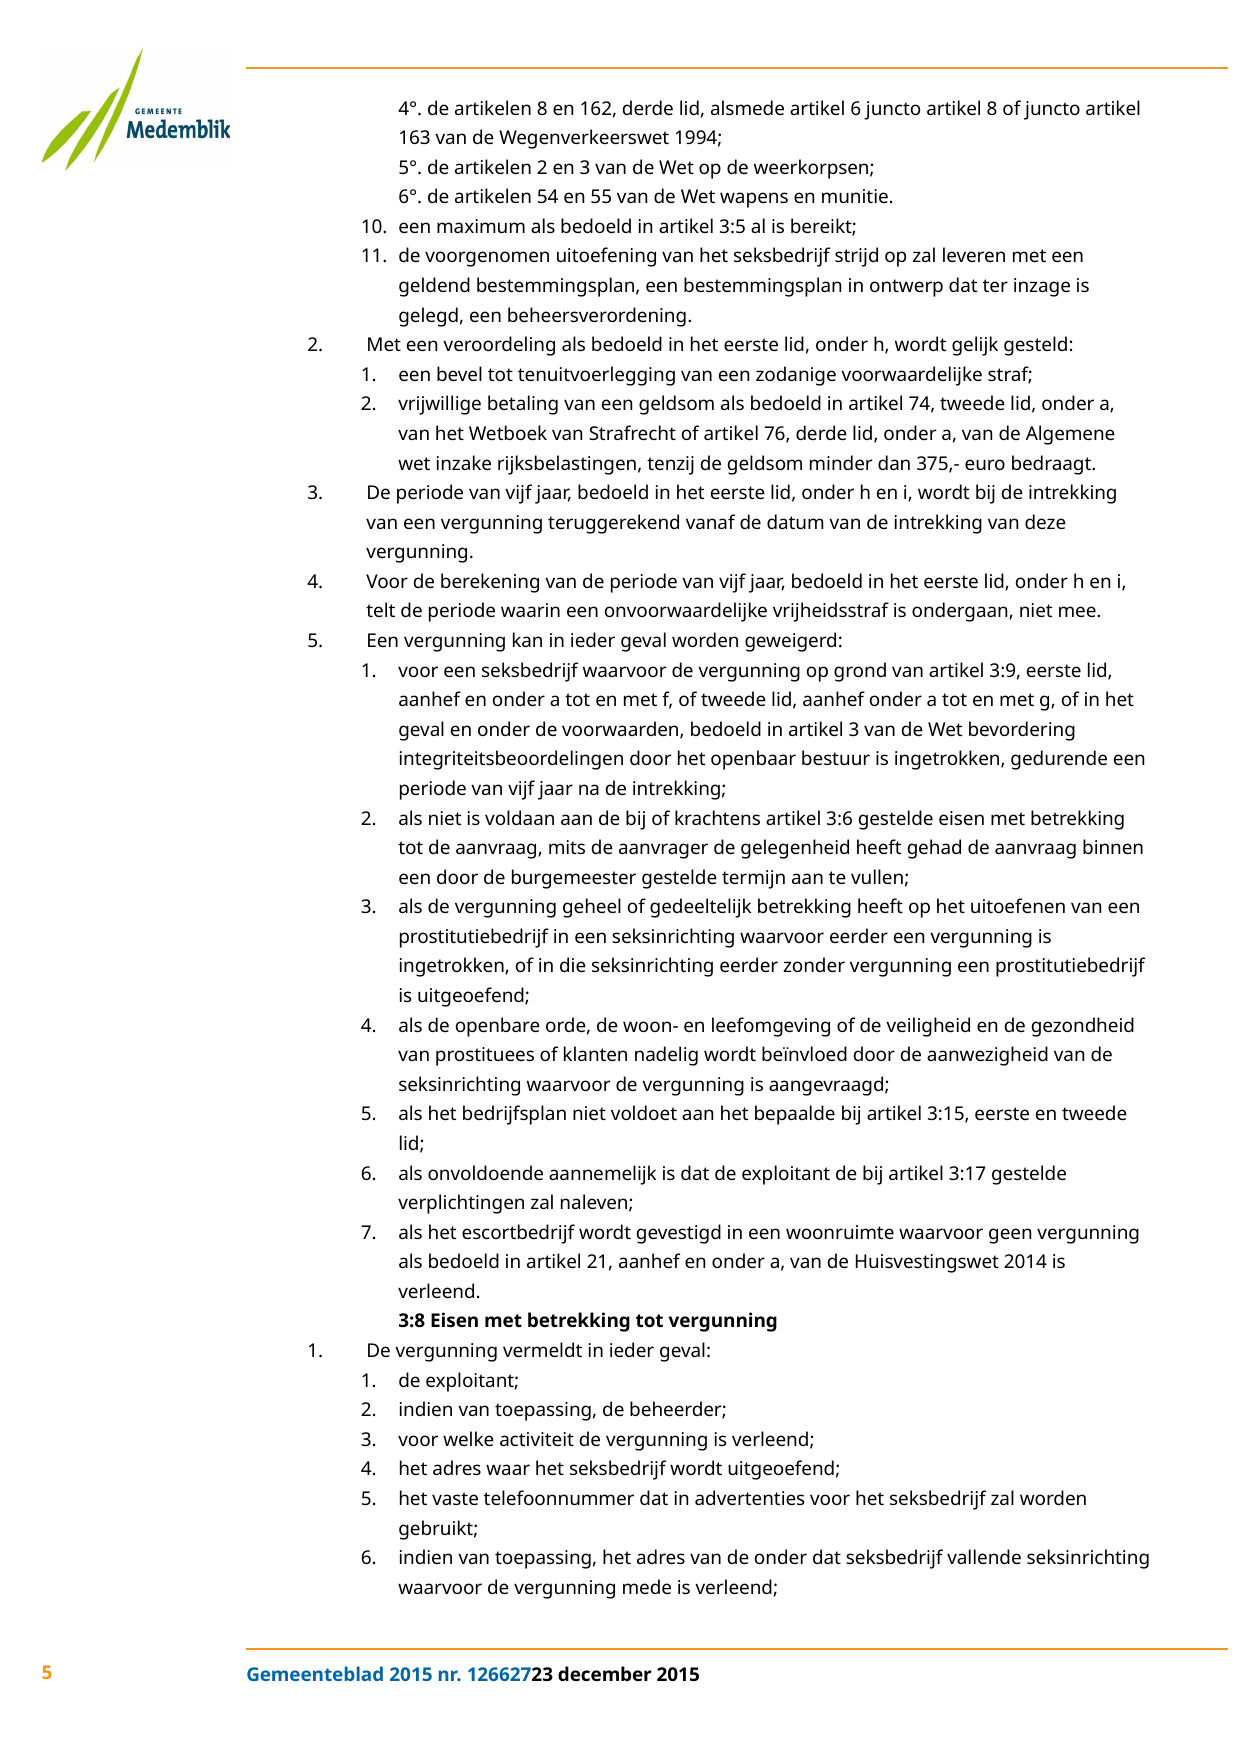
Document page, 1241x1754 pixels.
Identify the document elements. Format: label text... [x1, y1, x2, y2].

list indien van toepassing, het adres van de onder dat seksbedrijf vallende seksinrichting waarvoor de vergunning mede is verleend; [361, 1544, 1152, 1600]
list Een vergunning kan in ieder geval worden geweigerd: [307, 627, 1152, 653]
list als het escortbedrijf wordt gevestigd in een woonruimte waarvoor geen vergunning als bedoeld in artikel 21, aanhef en onder a, van de Huisvestingswet 2014 is verleend. [361, 1219, 1152, 1304]
list Met een veroordeling als bedoeld in het eerste lid, onder h, wordt gelijk gesteld: [307, 331, 1152, 357]
list als onvoldoende aannemelijk is dat de exploitant de bij artikel 3:17 gestelde verplichtingen zal naleven; [361, 1160, 1152, 1215]
list een maximum als bedoeld in artikel 3:5 al is bereikt; [361, 213, 1152, 239]
list 6°. de artikelen 54 en 55 van de Wet wapens en munitie. [361, 183, 1152, 209]
list 5°. de artikelen 2 en 3 van de Wet op de weerkorpsen; [361, 154, 1152, 180]
list het vaste telefoonnummer dat in advertenties voor het seksbedrijf zal worden gebruikt; [361, 1485, 1152, 1541]
list als niet is voldaan aan de bij of krachtens artikel 3:6 gestelde eisen met betrekking tot de aanvraag, mits de aanvrager de gelegenheid heeft gehad de aanvraag binnen een door de burgemeester gestelde termijn aan te vullen; [361, 805, 1152, 890]
picture [41, 47, 231, 172]
list Voor de berekening van de periode van vijf jaar, bedoeld in het eerste lid, onder h en i, telt de periode waarin een onvoorwaardelijke vrijheidsstraf is ondergaan, niet mee. [307, 568, 1152, 623]
list als de openbare orde, de woon- en leefomgeving of de veiligheid en de gezondheid van prostituees of klanten nadelig wordt beïnvloed door de aanwezigheid van de seksinrichting waarvoor de vergunning is aangevraagd; [361, 1012, 1152, 1097]
list een bevel tot tenuitvoerlegging van een zodanige voorwaardelijke straf; [361, 361, 1152, 387]
list voor een seksbedrijf waarvoor de vergunning op grond van artikel 3:9, eerste lid, aanhef en onder a tot en met f, of tweede lid, aanhef onder a tot en met g, of in het geval en onder de voorwaarden, bedoeld in artikel 3 van de Wet bevordering integriteitsbeoordelingen door het openbaar bestuur is ingetrokken, gedurende een periode van vijf jaar na de intrekking; [361, 657, 1152, 801]
list als het bedrijfsplan niet voldoet aan het bepaalde bij artikel 3:15, eerste en tweede lid; [361, 1101, 1152, 1156]
list De vergunning vermeldt in ieder geval: [307, 1337, 1152, 1363]
list 3:8 Eisen met betrekking tot vergunning [361, 1308, 1152, 1333]
list voor welke activiteit de vergunning is verleend; [361, 1426, 1152, 1452]
list de exploitant; [361, 1367, 1152, 1393]
list indien van toepassing, de beheerder; [361, 1396, 1152, 1422]
list vrijwillige betaling van een geldsom als bedoeld in artikel 74, tweede lid, onder a, van het Wetboek van Strafrecht of artikel 76, derde lid, onder a, van de Algemene wet inzake rijksbelastingen, tenzij de geldsom minder dan 375,- euro bedraagt. [361, 391, 1152, 476]
list de voorgenomen uitoefening van het seksbedrijf strijd op zal leveren met een geldend bestemmingsplan, een bestemmingsplan in ontwerp dat ter inzage is gelegd, een beheersverordening. [361, 243, 1152, 328]
list De periode van vijf jaar, bedoeld in het eerste lid, onder h en i, wordt bij de intrekking van een vergunning teruggerekend vanaf de datum van de intrekking van deze vergunning. [307, 479, 1152, 564]
list als de vergunning geheel of gedeeltelijk betrekking heeft op het uitoefenen van een prostitutiebedrijf in een seksinrichting waarvoor eerder een vergunning is ingetrokken, of in die seksinrichting eerder zonder vergunning een prostitutiebedrijf is uitgeoefend; [361, 893, 1152, 1008]
list 4°. de artikelen 8 en 162, derde lid, alsmede artikel 6 juncto artikel 8 of juncto artikel 163 van de Wegenverkeerswet 1994; [361, 95, 1152, 150]
list het adres waar het seksbedrijf wordt uitgeoefend; [361, 1456, 1152, 1481]
